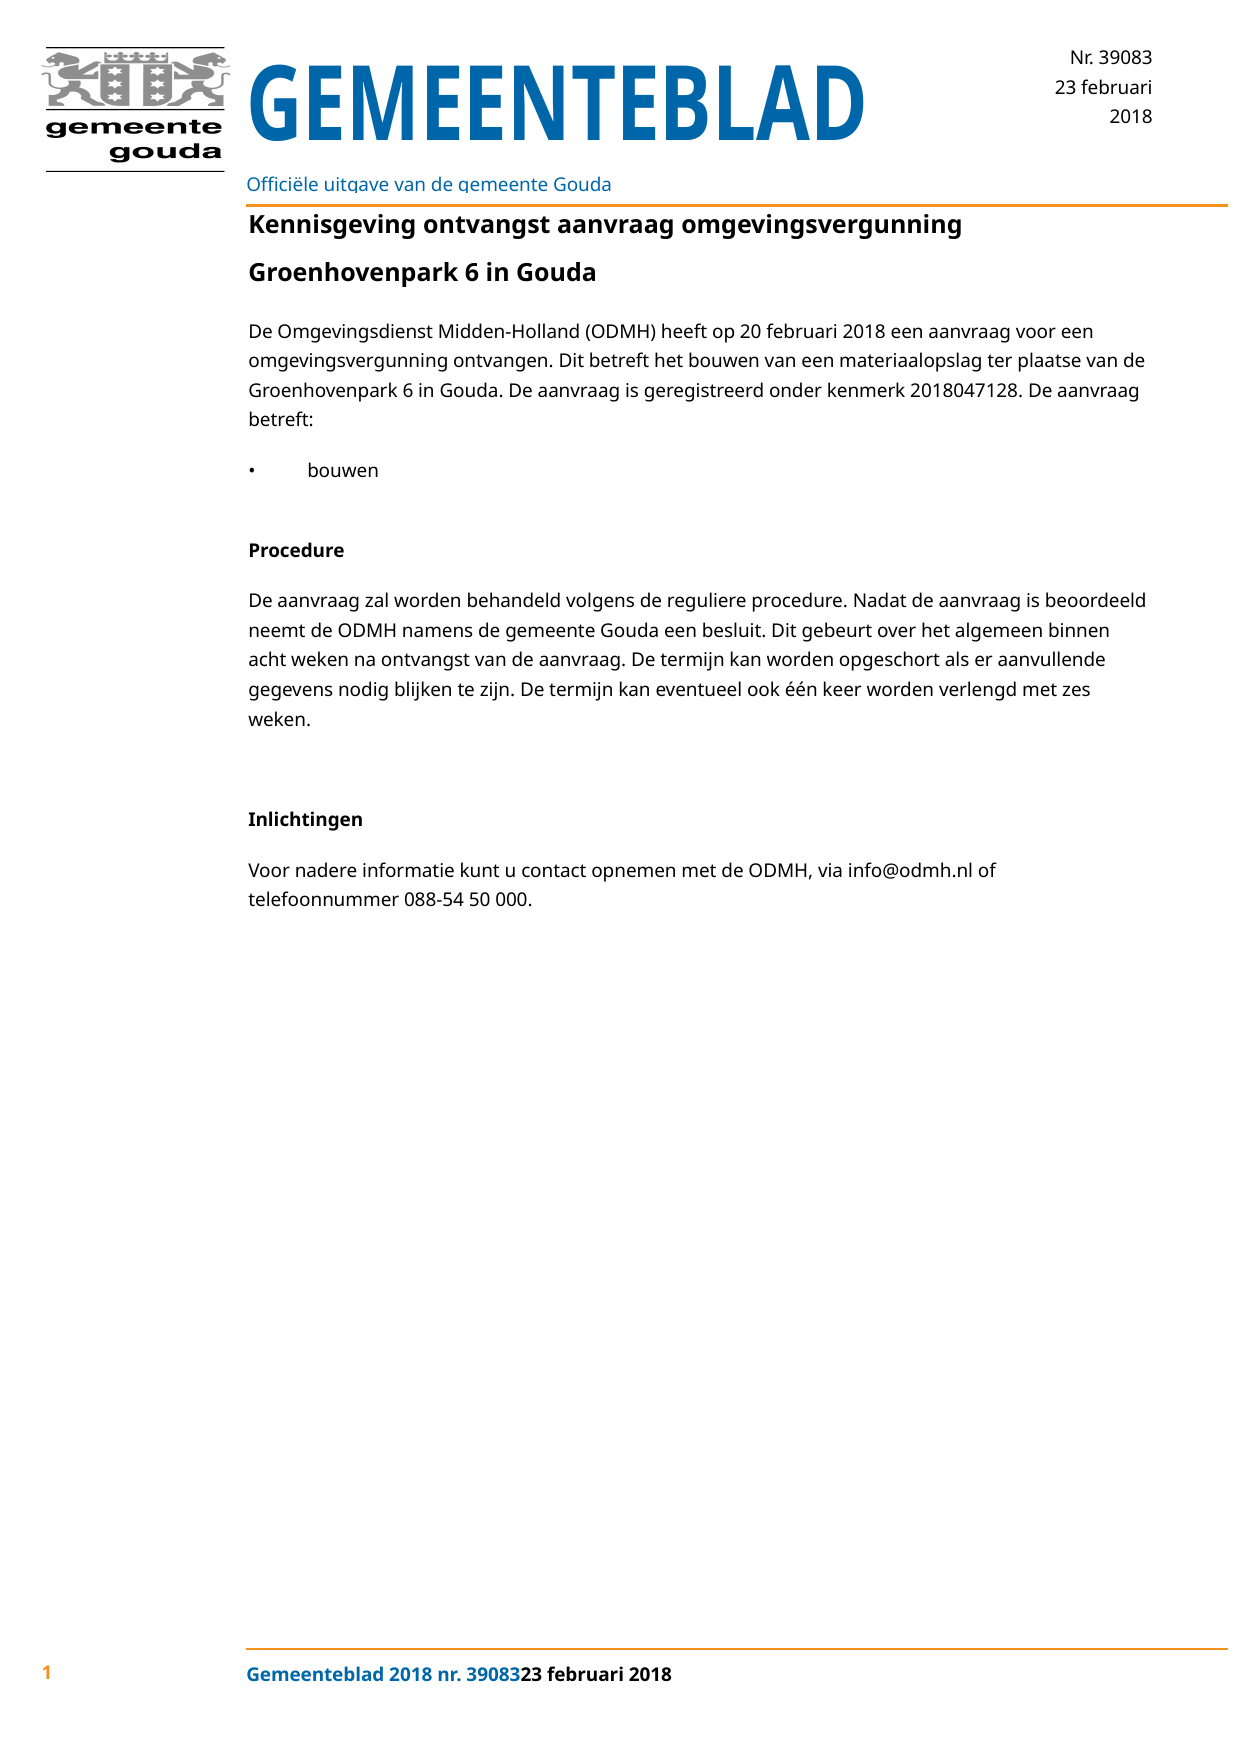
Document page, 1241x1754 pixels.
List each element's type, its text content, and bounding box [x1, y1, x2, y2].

text Kennisgeving ontvangst aanvraag omgevingsvergunning Groenhovenpark 6 in Gouda [248, 207, 1152, 288]
text Inlichtingen [248, 807, 1152, 832]
text De aanvraag zal worden behandeld volgens de reguliere procedure. Nadat de aanvraag is beoordeeld neemt de ODMH namens de gemeente Gouda een besluit. Dit gebeurt over het algemeen binnen acht weken na ontvangst van de aanvraag. De termijn kan worden opgeschort als er aanvullende gegevens nodig blijken te zijn. De termijn kan eventueel ook één keer worden verlengd met zes weken. [248, 587, 1152, 732]
text Procedure [248, 537, 1152, 563]
picture [41, 47, 231, 172]
text De Omgevingsdienst Midden-Holland (ODMH) heeft op 20 februari 2018 een aanvraag voor een omgevingsvergunning ontvangen. Dit betreft het bouwen van een materiaalopslag ter plaatse van de Groenhovenpark 6 in Gouda. De aanvraag is geregistreerd onder kenmerk 2018047128. De aanvraag betreft: [248, 318, 1152, 432]
list bouwen [248, 457, 1152, 483]
text Voor nadere informatie kunt u contact opnemen met de ODMH, via info@odmh.nl of telefoonnummer 088-54 50 000. [248, 857, 1152, 912]
